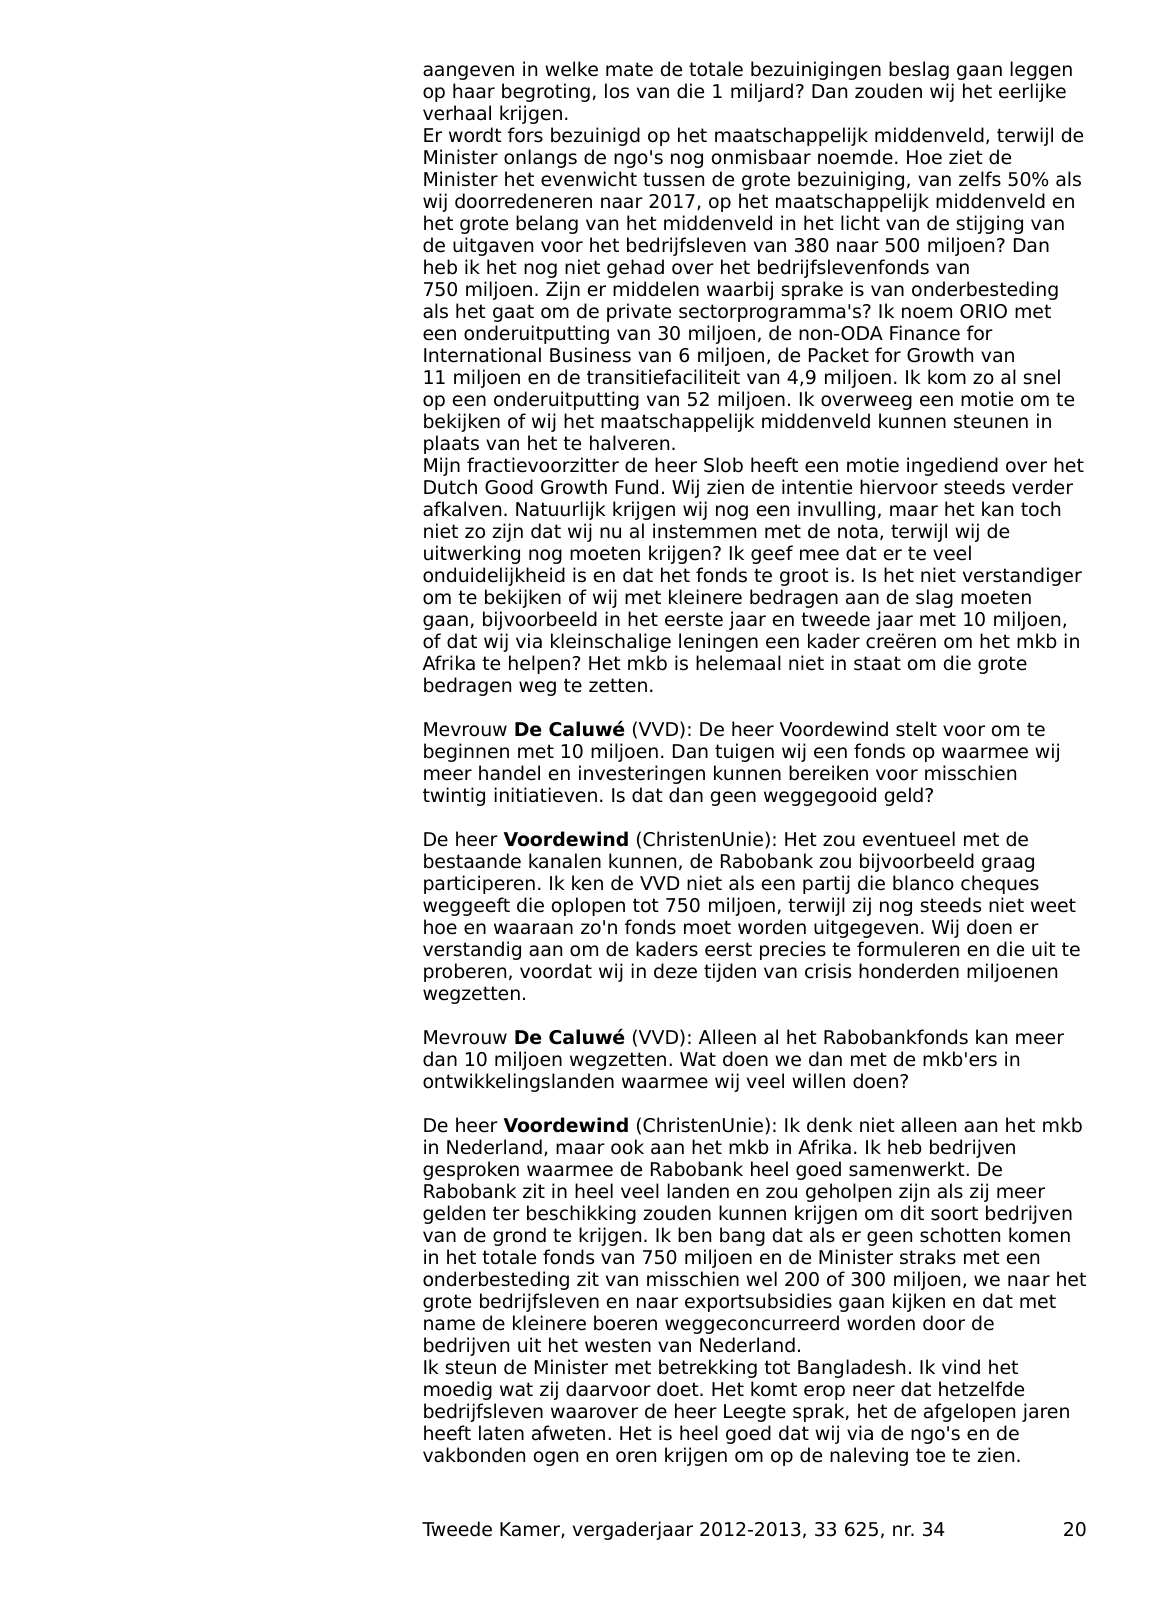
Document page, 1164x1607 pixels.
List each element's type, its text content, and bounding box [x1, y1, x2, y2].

text Mevrouw De Caluwé (VVD): De heer Voordewind stelt voor om te beginnen met 10 miljoen. Dan tuigen wij een fonds op waarmee wij meer handel en investeringen kunnen bereiken voor misschien twintig initiatieven. Is dat dan geen weggegooid geld? [422, 719, 1087, 807]
text aangeven in welke mate de totale bezuinigingen beslag gaan leggen op haar begroting, los van die 1 miljard? Dan zouden wij het eerlijke verhaal krijgen. [422, 59, 1087, 125]
text Ik steun de Minister met betrekking tot Bangladesh. Ik vind het moedig wat zij daarvoor doet. Het komt erop neer dat hetzelfde bedrijfsleven waarover de heer Leegte sprak, het de afgelopen jaren heeft laten afweten. Het is heel goed dat wij via de ngo's en de vakbonden ogen en oren krijgen om op de naleving toe te zien. [422, 1357, 1087, 1467]
text Mevrouw De Caluwé (VVD): Alleen al het Rabobankfonds kan meer dan 10 miljoen wegzetten. Wat doen we dan met de mkb'ers in ontwikkelingslanden waarmee wij veel willen doen? [422, 1027, 1087, 1093]
text Er wordt fors bezuinigd op het maatschappelijk middenveld, terwijl de Minister onlangs de ngo's nog onmisbaar noemde. Hoe ziet de Minister het evenwicht tussen de grote bezuiniging, van zelfs 50% als wij doorredeneren naar 2017, op het maatschappelijk middenveld en het grote belang van het middenveld in het licht van de stijging van de uitgaven voor het bedrijfsleven van 380 naar 500 miljoen? Dan heb ik het nog niet gehad over het bedrijfslevenfonds van 750 miljoen. Zijn er middelen waarbij sprake is van onderbesteding als het gaat om de private sectorprogramma's? Ik noem ORIO met een onderuitputting van 30 miljoen, de non-ODA Finance for International Business van 6 miljoen, de Packet for Growth van 11 miljoen en de transitiefaciliteit van 4,9 miljoen. Ik kom zo al snel op een onderuitputting van 52 miljoen. Ik overweeg een motie om te bekijken of wij het maatschappelijk middenveld kunnen steunen in plaats van het te halveren. [422, 125, 1087, 455]
text De heer Voordewind (ChristenUnie): Het zou eventueel met de bestaande kanalen kunnen, de Rabobank zou bijvoorbeeld graag participeren. Ik ken de VVD niet als een partij die blanco cheques weggeeft die oplopen tot 750 miljoen, terwijl zij nog steeds niet weet hoe en waaraan zo'n fonds moet worden uitgegeven. Wij doen er verstandig aan om de kaders eerst precies te formuleren en die uit te proberen, voordat wij in deze tijden van crisis honderden miljoenen wegzetten. [422, 829, 1087, 1004]
text De heer Voordewind (ChristenUnie): Ik denk niet alleen aan het mkb in Nederland, maar ook aan het mkb in Afrika. Ik heb bedrijven gesproken waarmee de Rabobank heel goed samenwerkt. De Rabobank zit in heel veel landen en zou geholpen zijn als zij meer gelden ter beschikking zouden kunnen krijgen om dit soort bedrijven van de grond te krijgen. Ik ben bang dat als er geen schotten komen in het totale fonds van 750 miljoen en de Minister straks met een onderbesteding zit van misschien wel 200 of 300 miljoen, we naar het grote bedrijfsleven en naar exportsubsidies gaan kijken en dat met name de kleinere boeren weggeconcurreerd worden door de bedrijven uit het westen van Nederland. [422, 1115, 1087, 1357]
text Mijn fractievoorzitter de heer Slob heeft een motie ingediend over het Dutch Good Growth Fund. Wij zien de intentie hiervoor steeds verder afkalven. Natuurlijk krijgen wij nog een invulling, maar het kan toch niet zo zijn dat wij nu al instemmen met de nota, terwijl wij de uitwerking nog moeten krijgen? Ik geef mee dat er te veel onduidelijkheid is en dat het fonds te groot is. Is het niet verstandiger om te bekijken of wij met kleinere bedragen aan de slag moeten gaan, bijvoorbeeld in het eerste jaar en tweede jaar met 10 miljoen, of dat wij via kleinschalige leningen een kader creëren om het mkb in Afrika te helpen? Het mkb is helemaal niet in staat om die grote bedragen weg te zetten. [422, 455, 1087, 696]
